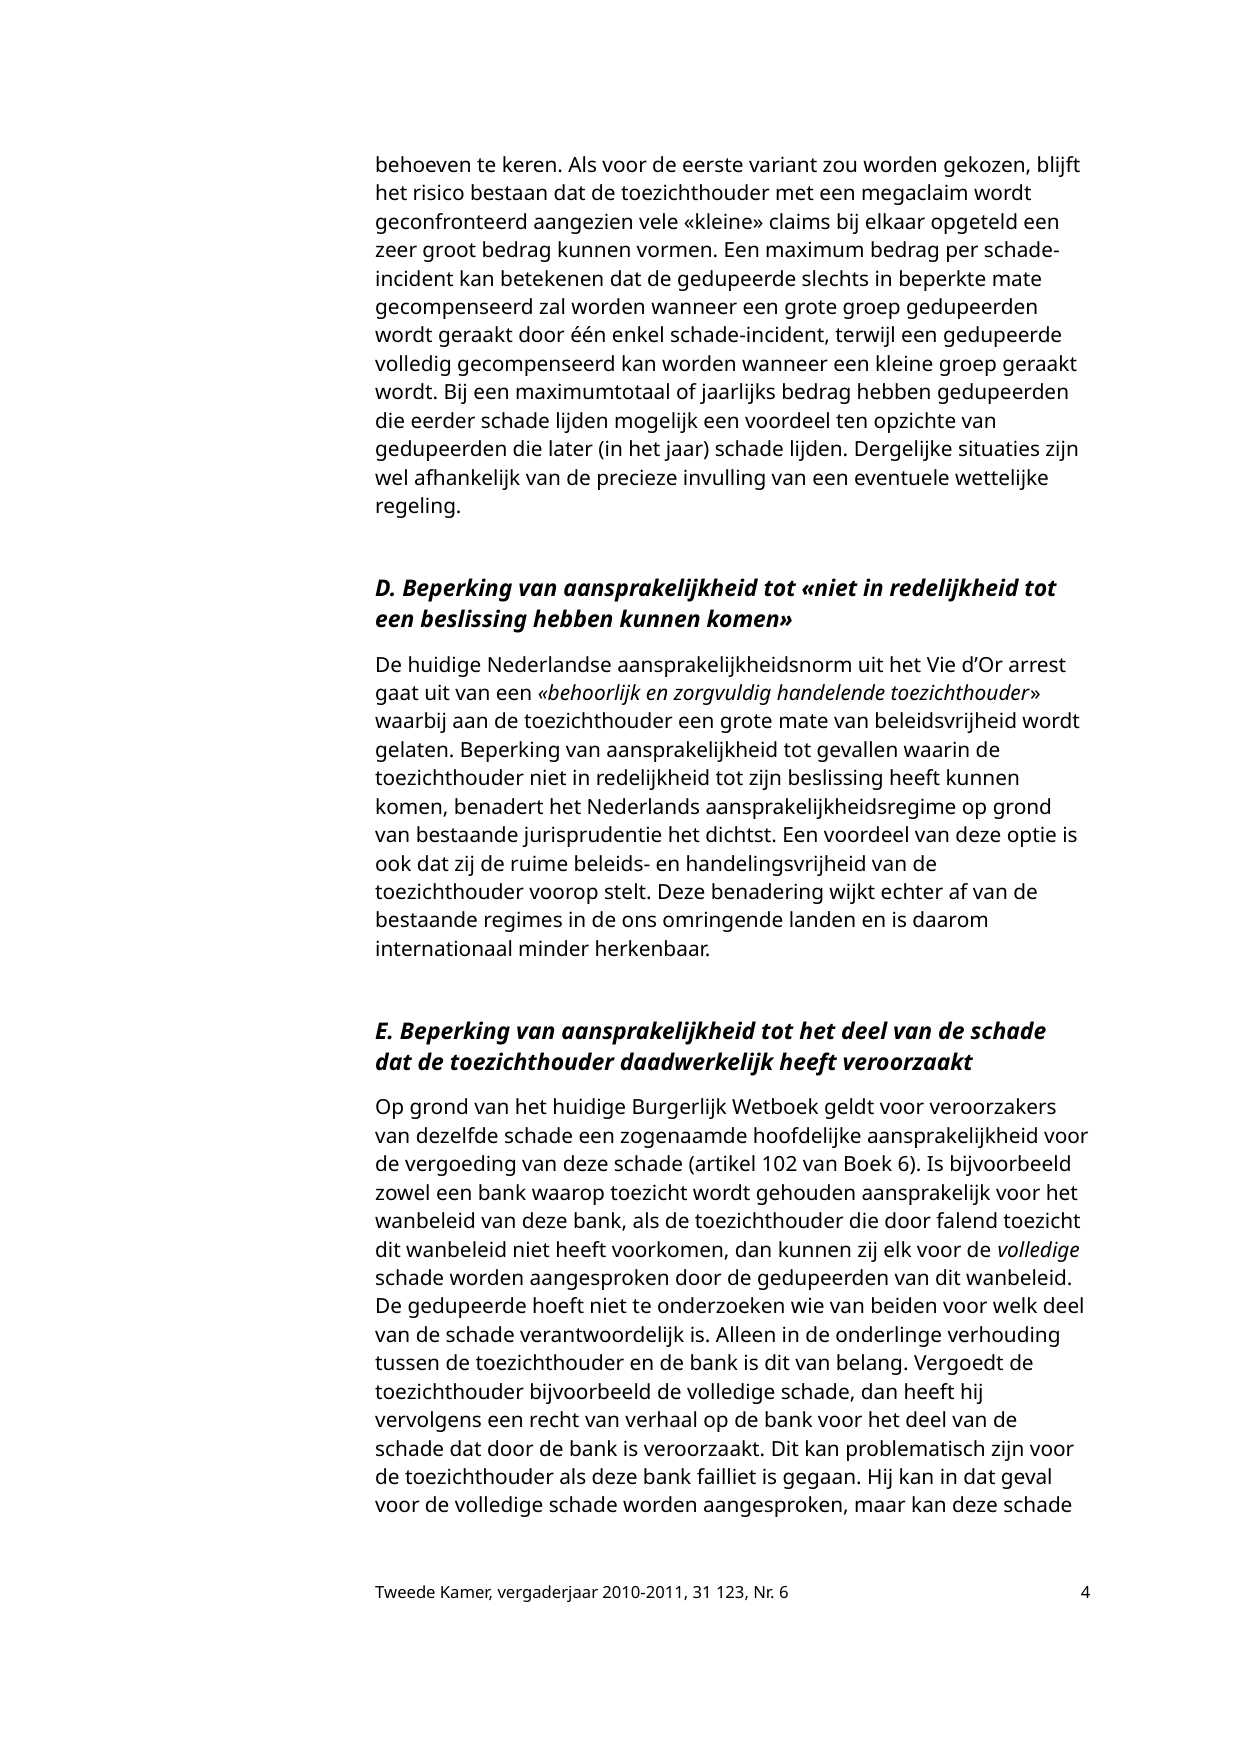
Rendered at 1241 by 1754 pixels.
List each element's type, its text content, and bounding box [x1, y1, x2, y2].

subtitle D. Beperking van aansprakelijkheid tot «niet in redelijkheid tot een beslissing hebben kunnen komen» [375, 572, 1090, 635]
subtitle E. Beperking van aansprakelijkheid tot het deel van de schade dat de toezichthouder daadwerkelijk heeft veroorzaakt [375, 1015, 1090, 1077]
text De huidige Nederlandse aansprakelijkheidsnorm uit het Vie d’Or arrest gaat uit van een «behoorlijk en zorgvuldig handelende toezichthouder» waarbij aan de toezichthouder een grote mate van beleidsvrijheid wordt gelaten. Beperking van aansprakelijkheid tot gevallen waarin de toezichthouder niet in redelijkheid tot zijn beslissing heeft kunnen komen, benadert het Nederlands aansprakelijkheidsregime op grond van bestaande jurisprudentie het dichtst. Een voordeel van deze optie is ook dat zij de ruime beleids- en handelingsvrijheid van de toezichthouder voorop stelt. Deze benadering wijkt echter af van de bestaande regimes in de ons omringende landen en is daarom internationaal minder herkenbaar. [375, 650, 1090, 962]
text Op grond van het huidige Burgerlijk Wetboek geldt voor veroorzakers van dezelfde schade een zogenaamde hoofdelijke aansprakelijkheid voor de vergoeding van deze schade (artikel 102 van Boek 6). Is bijvoorbeeld zowel een bank waarop toezicht wordt gehouden aansprakelijk voor het wanbeleid van deze bank, als de toezichthouder die door falend toezicht dit wanbeleid niet heeft voorkomen, dan kunnen zij elk voor de volledige schade worden aangesproken door de gedupeerden van dit wanbeleid. De gedupeerde hoeft niet te onderzoeken wie van beiden voor welk deel van de schade verantwoordelijk is. Alleen in de onderlinge verhouding tussen de toezichthouder en de bank is dit van belang. Vergoedt de toezichthouder bijvoorbeeld de volledige schade, dan heeft hij vervolgens een recht van verhaal op de bank voor het deel van de schade dat door de bank is veroorzaakt. Dit kan problematisch zijn voor de toezichthouder als deze bank failliet is gegaan. Hij kan in dat geval voor de volledige schade worden aangesproken, maar kan deze schade [375, 1092, 1090, 1519]
text behoeven te keren. Als voor de eerste variant zou worden gekozen, blijft het risico bestaan dat de toezichthouder met een megaclaim wordt geconfronteerd aangezien vele «kleine» claims bij elkaar opgeteld een zeer groot bedrag kunnen vormen. Een maximum bedrag per schade-incident kan betekenen dat de gedupeerde slechts in beperkte mate gecompenseerd zal worden wanneer een grote groep gedupeerden wordt geraakt door één enkel schade-incident, terwijl een gedupeerde volledig gecompenseerd kan worden wanneer een kleine groep geraakt wordt. Bij een maximumtotaal of jaarlijks bedrag hebben gedupeerden die eerder schade lijden mogelijk een voordeel ten opzichte van gedupeerden die later (in het jaar) schade lijden. Dergelijke situaties zijn wel afhankelijk van de precieze invulling van een eventuele wettelijke regeling. [375, 150, 1090, 520]
